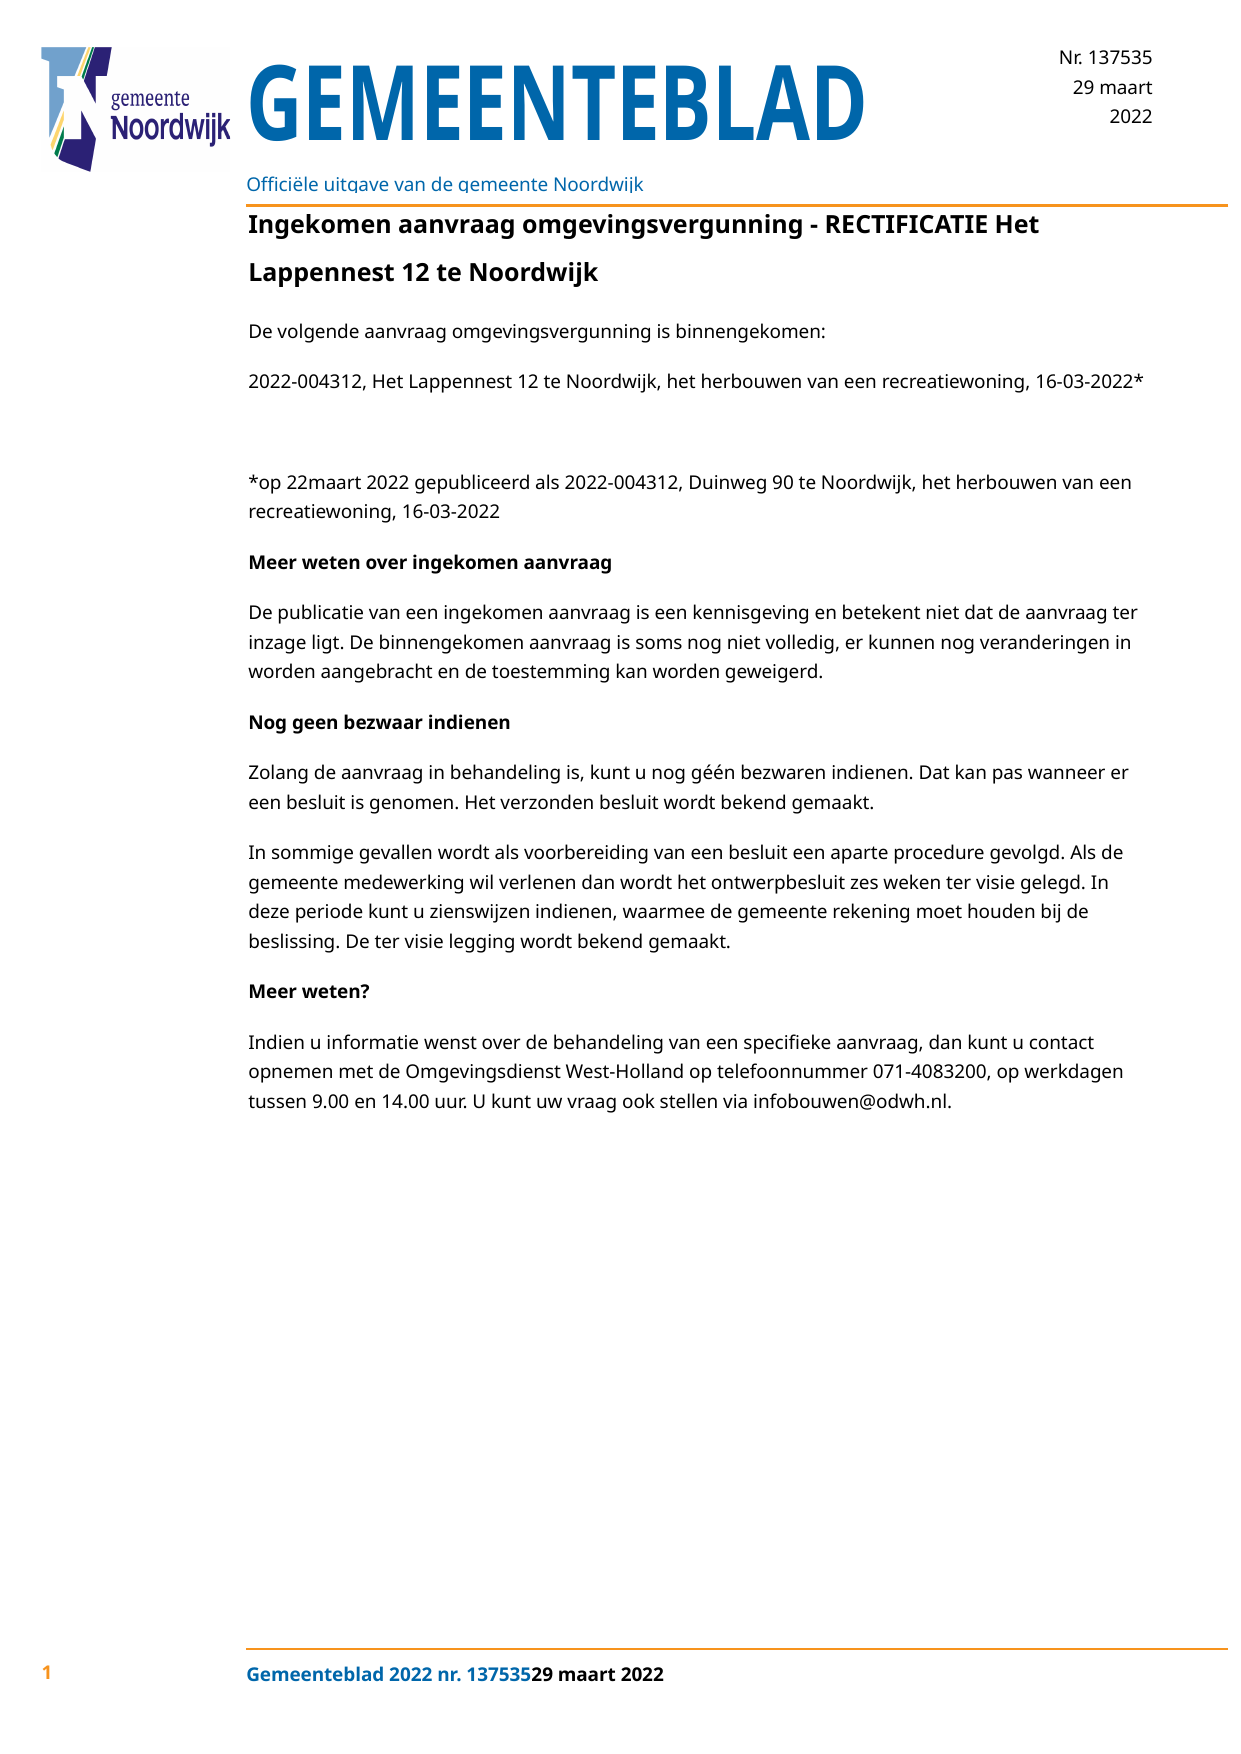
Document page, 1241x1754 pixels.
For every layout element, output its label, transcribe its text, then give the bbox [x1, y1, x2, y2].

text De volgende aanvraag omgevingsvergunning is binnengekomen: [248, 318, 1152, 344]
text Nog geen bezwaar indienen [248, 709, 1152, 735]
text Meer weten? [248, 979, 1152, 1004]
text Zolang de aanvraag in behandeling is, kunt u nog géén bezwaren indienen. Dat kan pas wanneer er een besluit is genomen. Het verzonden besluit wordt bekend gemaakt. [248, 759, 1152, 815]
picture [41, 47, 231, 172]
text Ingekomen aanvraag omgevingsvergunning - RECTIFICATIE Het Lappennest 12 te Noordwijk [248, 207, 1152, 288]
text Meer weten over ingekomen aanvraag [248, 549, 1152, 575]
text *op 22maart 2022 gepubliceerd als 2022-004312, Duinweg 90 te Noordwijk, het herbouwen van een recreatiewoning, 16-03-2022 [248, 469, 1152, 524]
text De publicatie van een ingekomen aanvraag is een kennisgeving en betekent niet dat de aanvraag ter inzage ligt. De binnengekomen aanvraag is soms nog niet volledig, er kunnen nog veranderingen in worden aangebracht en de toestemming kan worden geweigerd. [248, 599, 1152, 684]
text 2022-004312, Het Lappennest 12 te Noordwijk, het herbouwen van een recreatiewoning, 16-03-2022* [248, 368, 1152, 394]
text In sommige gevallen wordt als voorbereiding van een besluit een aparte procedure gevolgd. Als de gemeente medewerking wil verlenen dan wordt het ontwerpbesluit zes weken ter visie gelegd. In deze periode kunt u zienswijzen indienen, waarmee de gemeente rekening moet houden bij de beslissing. De ter visie legging wordt bekend gemaakt. [248, 839, 1152, 954]
text Indien u informatie wenst over de behandeling van een specifieke aanvraag, dan kunt u contact opnemen met de Omgevingsdienst West-Holland op telefoonnummer 071-4083200, op werkdagen tussen 9.00 en 14.00 uur. U kunt uw vraag ook stellen via infobouwen@odwh.nl. [248, 1029, 1152, 1114]
